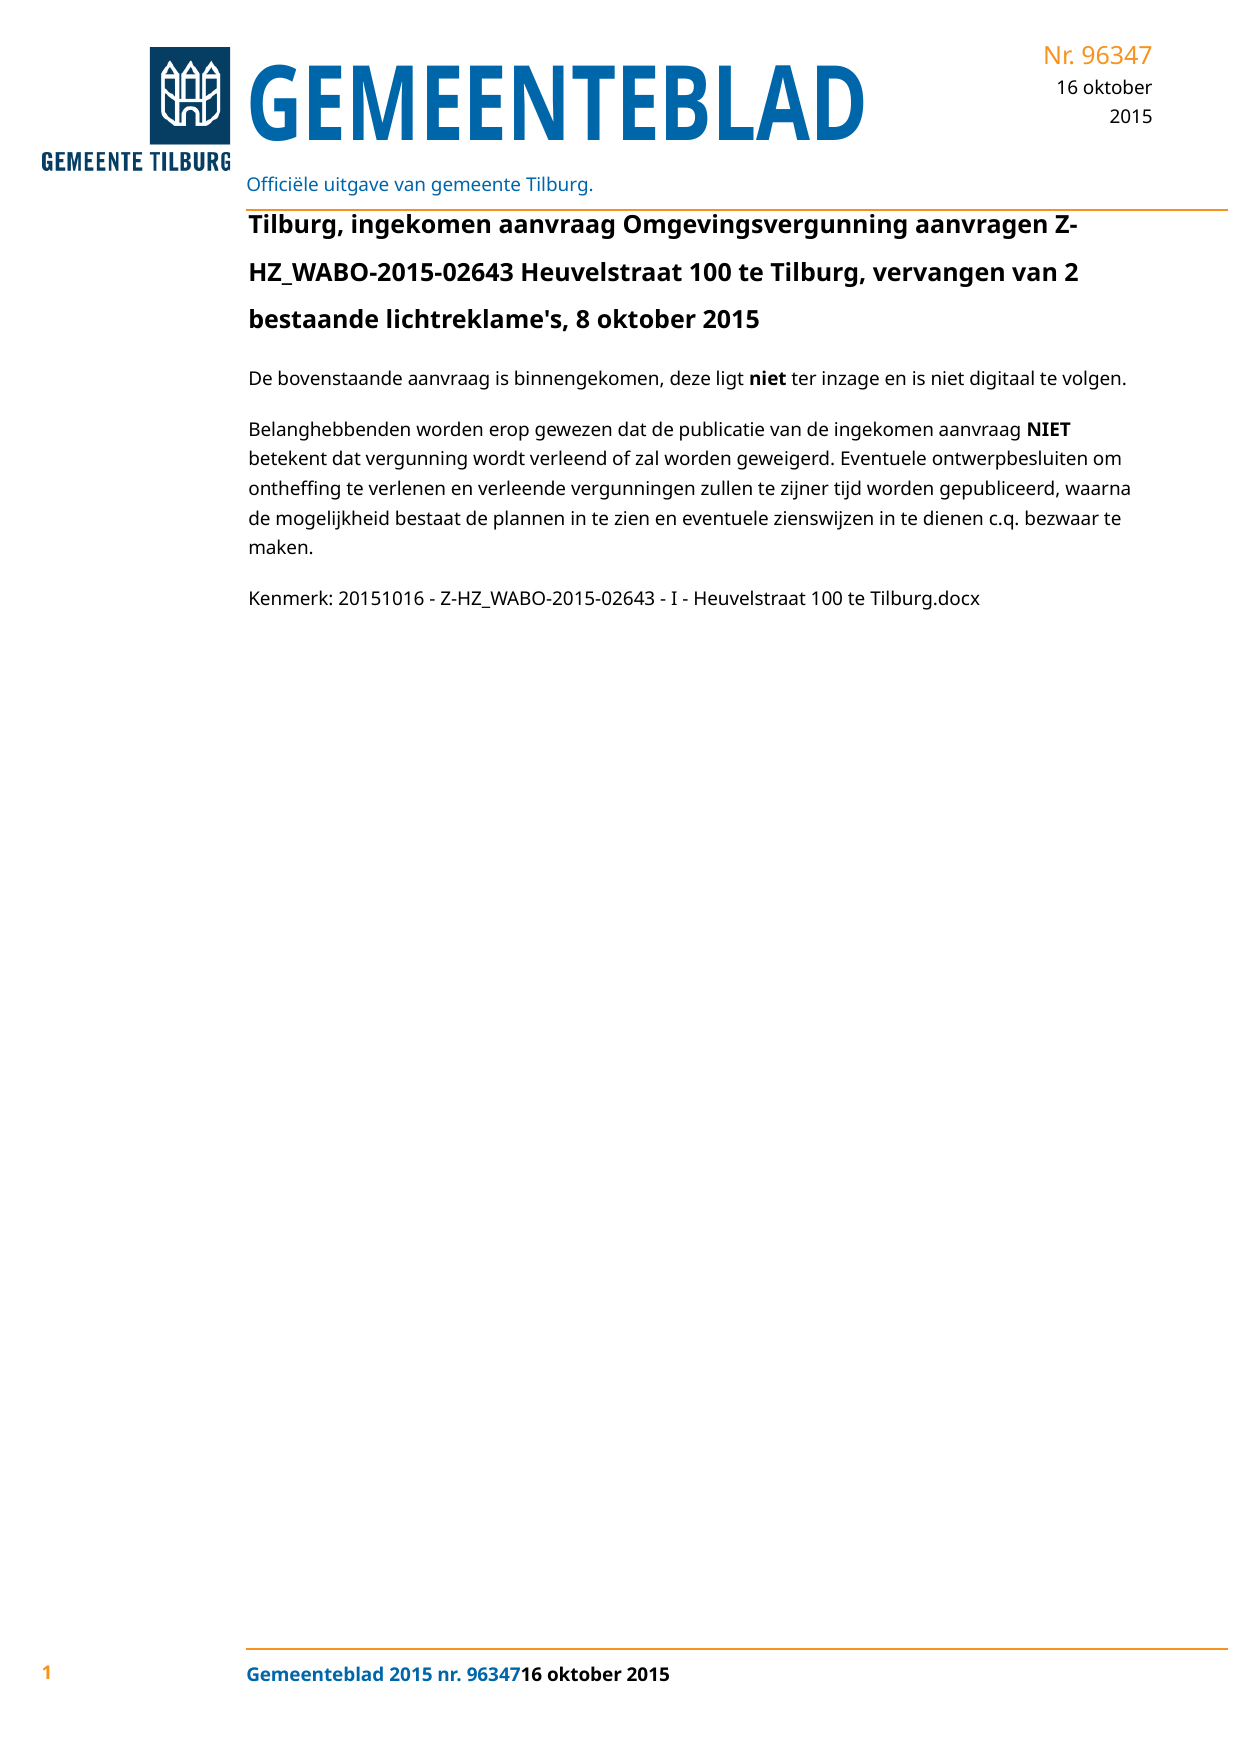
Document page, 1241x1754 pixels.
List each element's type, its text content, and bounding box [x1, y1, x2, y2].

picture [41, 47, 231, 172]
text Tilburg, ingekomen aanvraag Omgevingsvergunning aanvragen Z-HZ_WABO-2015-02643 Heuvelstraat 100 te Tilburg, vervangen van 2 bestaande lichtreklame's, 8 oktober 2015 [248, 211, 1152, 336]
text Kenmerk: 20151016 - Z-HZ_WABO-2015-02643 - I - Heuvelstraat 100 te Tilburg.docx [248, 585, 1152, 610]
text De bovenstaande aanvraag is binnengekomen, deze ligt niet ter inzage en is niet digitaal te volgen. [248, 366, 1152, 391]
text Belanghebbenden worden erop gewezen dat de publicatie van de ingekomen aanvraag NIET betekent dat vergunning wordt verleend of zal worden geweigerd. Eventuele ontwerpbesluiten om ontheffing te verlenen en verleende vergunningen zullen te zijner tijd worden gepubliceerd, waarna de mogelijkheid bestaat de plannen in te zien en eventuele zienswijzen in te dienen c.q. bezwaar te maken. [248, 416, 1152, 560]
